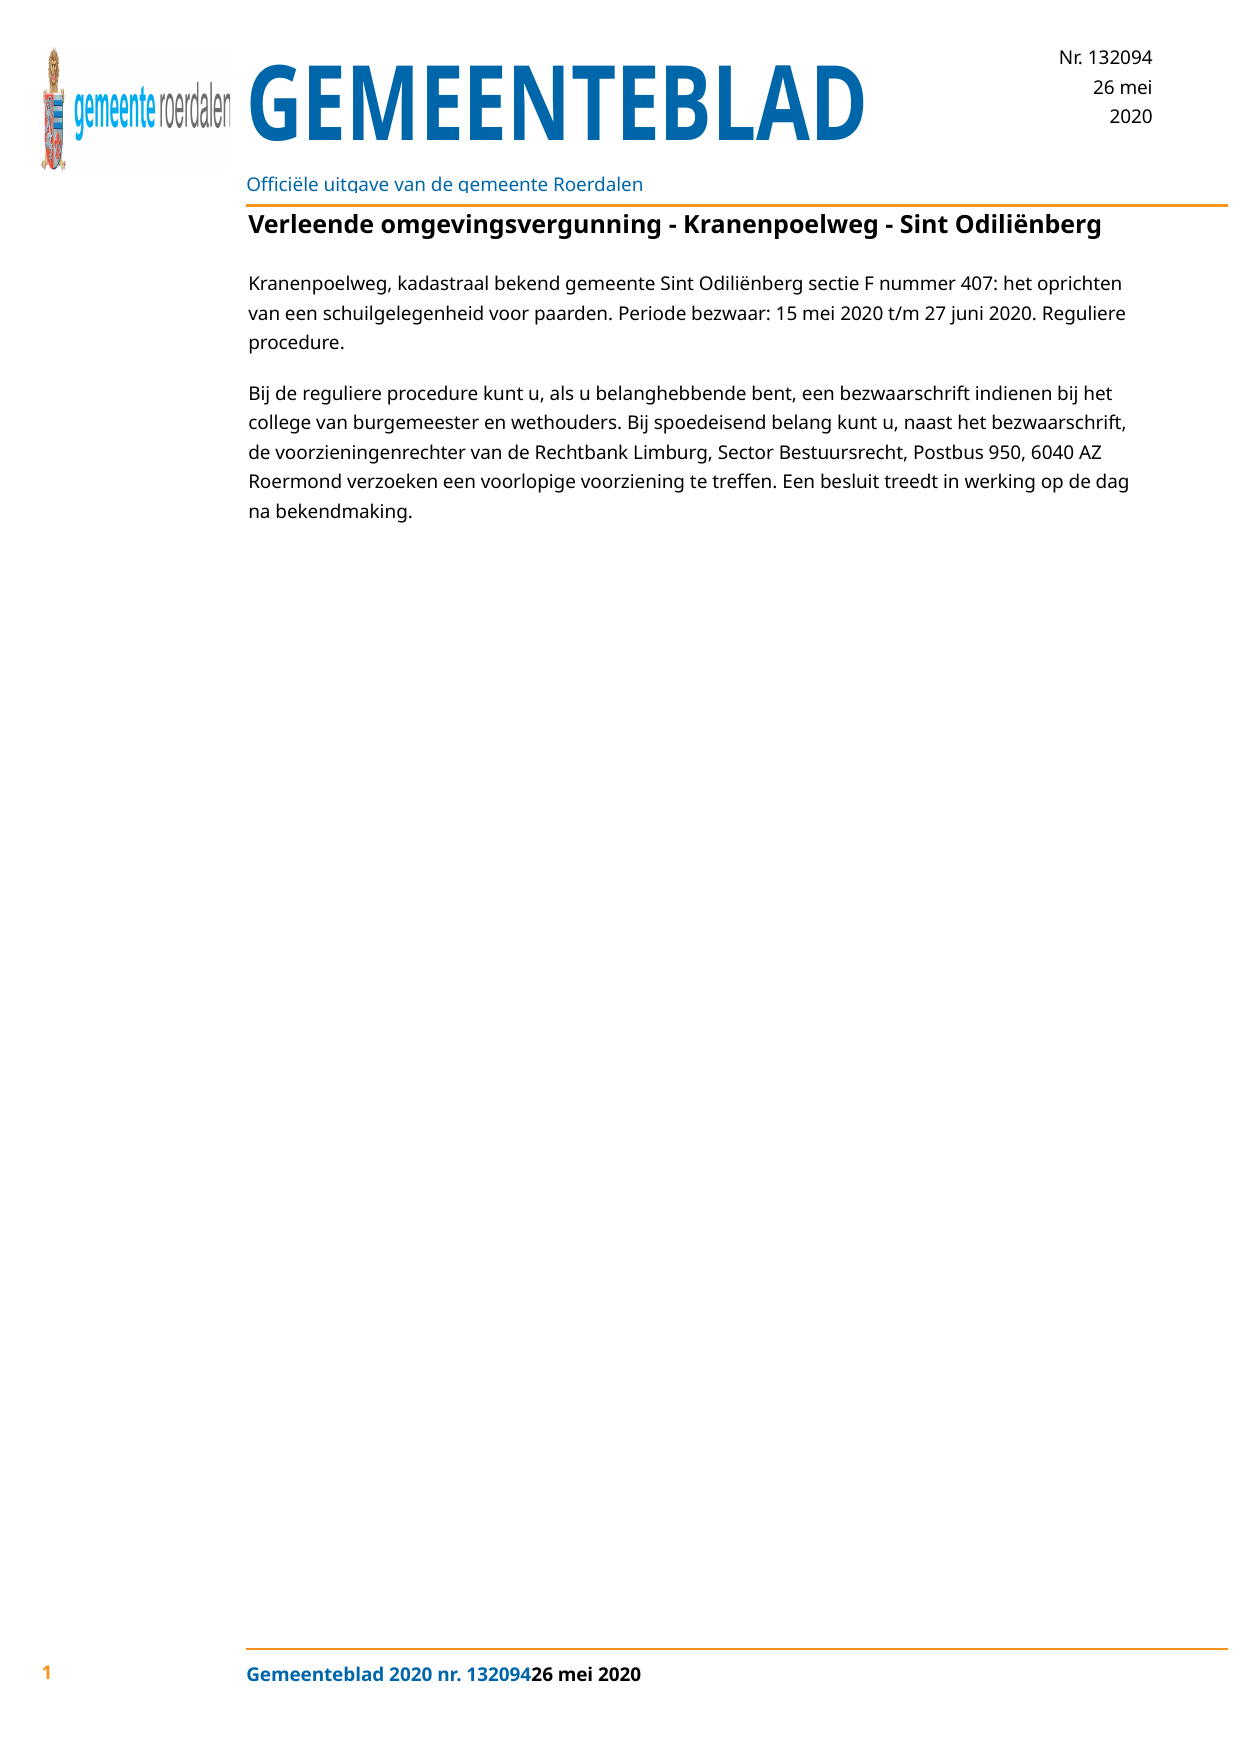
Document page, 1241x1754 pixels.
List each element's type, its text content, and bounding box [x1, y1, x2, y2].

text Kranenpoelweg, kadastraal bekend gemeente Sint Odiliënberg sectie F nummer 407: het oprichten van een schuilgelegenheid voor paarden. Periode bezwaar: 15 mei 2020 t/m 27 juni 2020. Reguliere procedure. [248, 270, 1152, 355]
text Bij de reguliere procedure kunt u, als u belanghebbende bent, een bezwaarschrift indienen bij het college van burgemeester en wethouders. Bij spoedeisend belang kunt u, naast het bezwaarschrift, de voorzieningenrechter van de Rechtbank Limburg, Sector Bestuursrecht, Postbus 950, 6040 AZ Roermond verzoeken een voorlopige voorziening te treffen. Een besluit treedt in werking op de dag na bekendmaking. [248, 380, 1152, 524]
text Verleende omgevingsvergunning - Kranenpoelweg - Sint Odiliënberg [248, 207, 1152, 241]
picture [41, 47, 231, 172]
